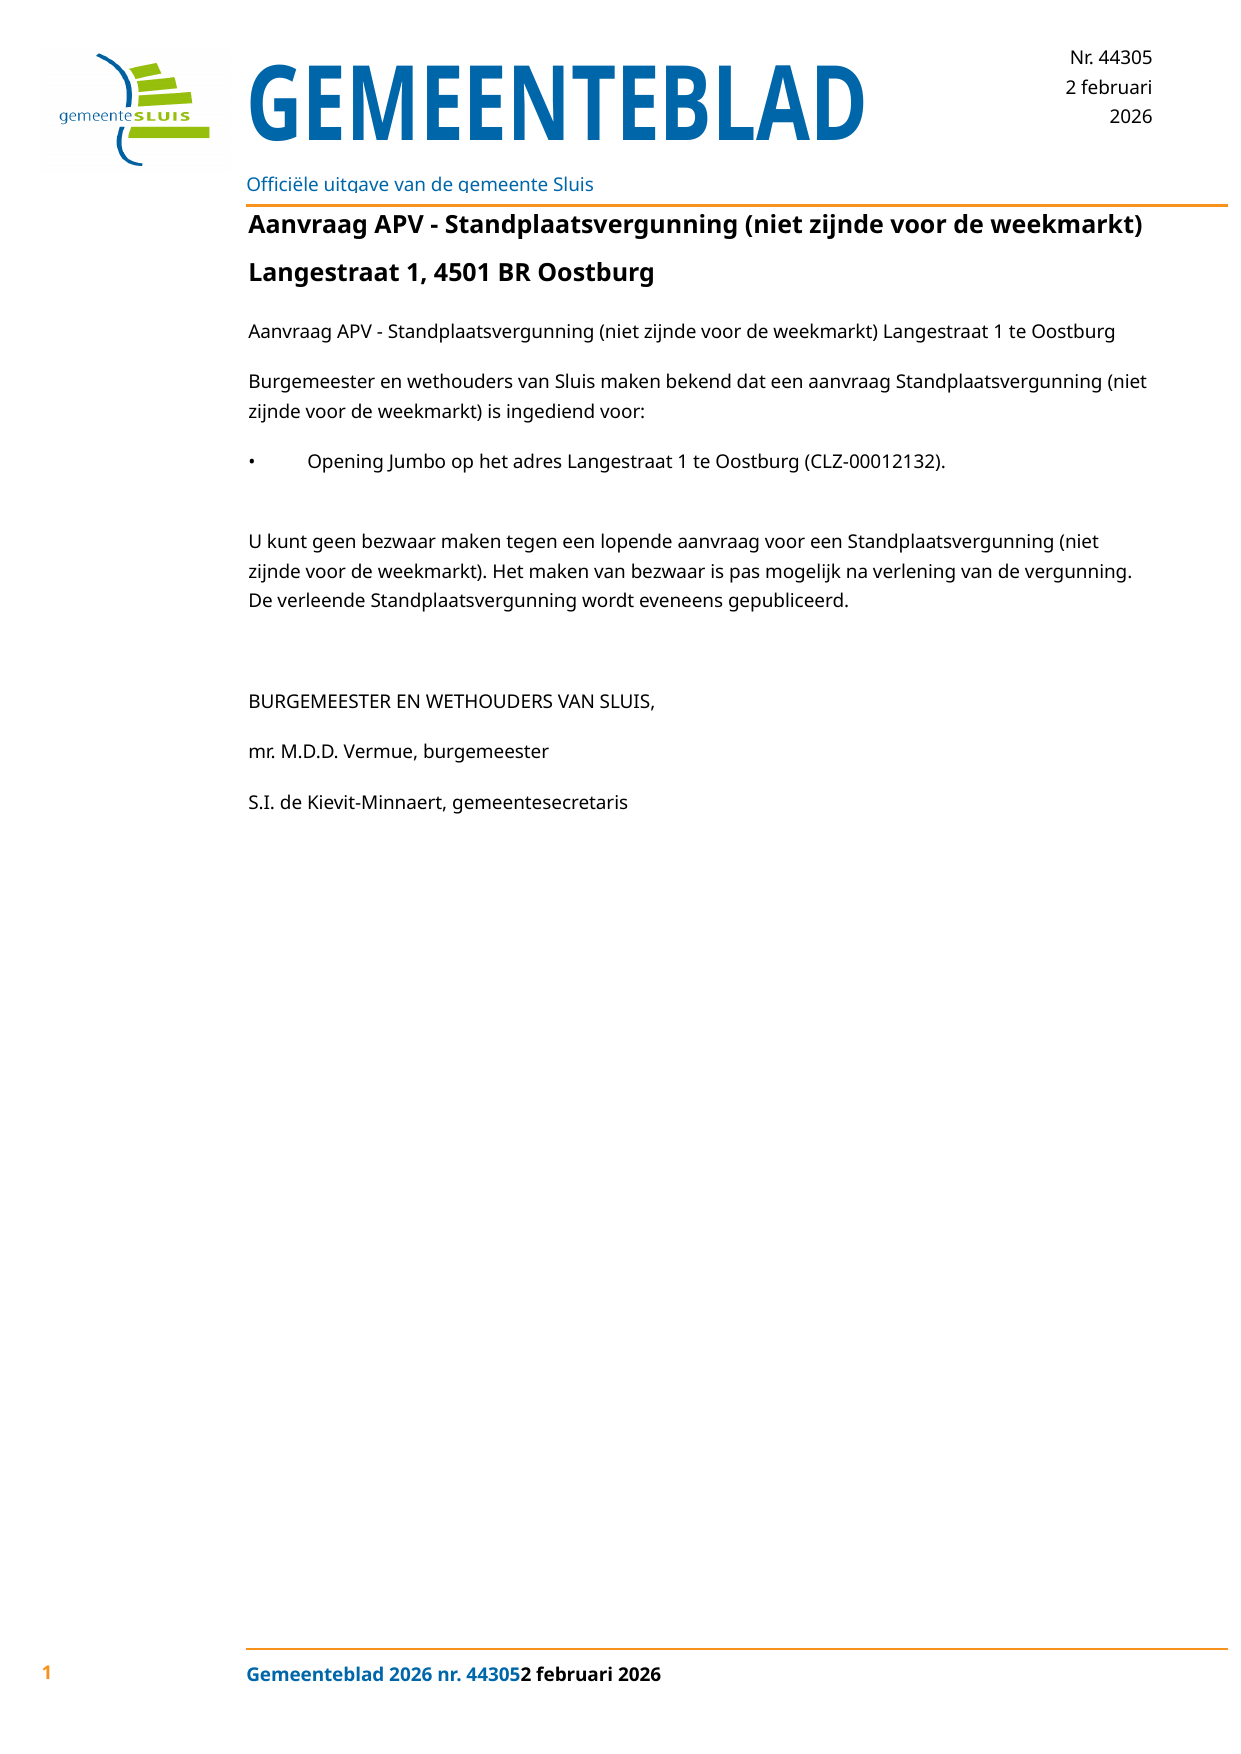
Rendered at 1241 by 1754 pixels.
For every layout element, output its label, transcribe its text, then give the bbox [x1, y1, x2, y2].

text BURGEMEESTER EN WETHOUDERS VAN SLUIS, [248, 688, 1152, 714]
text Aanvraag APV - Standplaatsvergunning (niet zijnde voor de weekmarkt) Langestraat 1, 4501 BR Oostburg [248, 207, 1152, 288]
picture [41, 47, 231, 172]
text S.I. de Kievit-Minnaert, gemeentesecretaris [248, 789, 1152, 815]
text Burgemeester en wethouders van Sluis maken bekend dat een aanvraag Standplaatsvergunning (niet zijnde voor de weekmarkt) is ingediend voor: [248, 368, 1152, 424]
list Opening Jumbo op het adres Langestraat 1 te Oostburg (CLZ-00012132). [248, 448, 1152, 474]
text mr. M.D.D. Vermue, burgemeester [248, 739, 1152, 764]
text U kunt geen bezwaar maken tegen een lopende aanvraag voor een Standplaatsvergunning (niet zijnde voor de weekmarkt). Het maken van bezwaar is pas mogelijk na verlening van de vergunning. De verleende Standplaatsvergunning wordt eveneens gepubliceerd. [248, 528, 1152, 613]
text Aanvraag APV - Standplaatsvergunning (niet zijnde voor de weekmarkt) Langestraat 1 te Oostburg [248, 318, 1152, 344]
